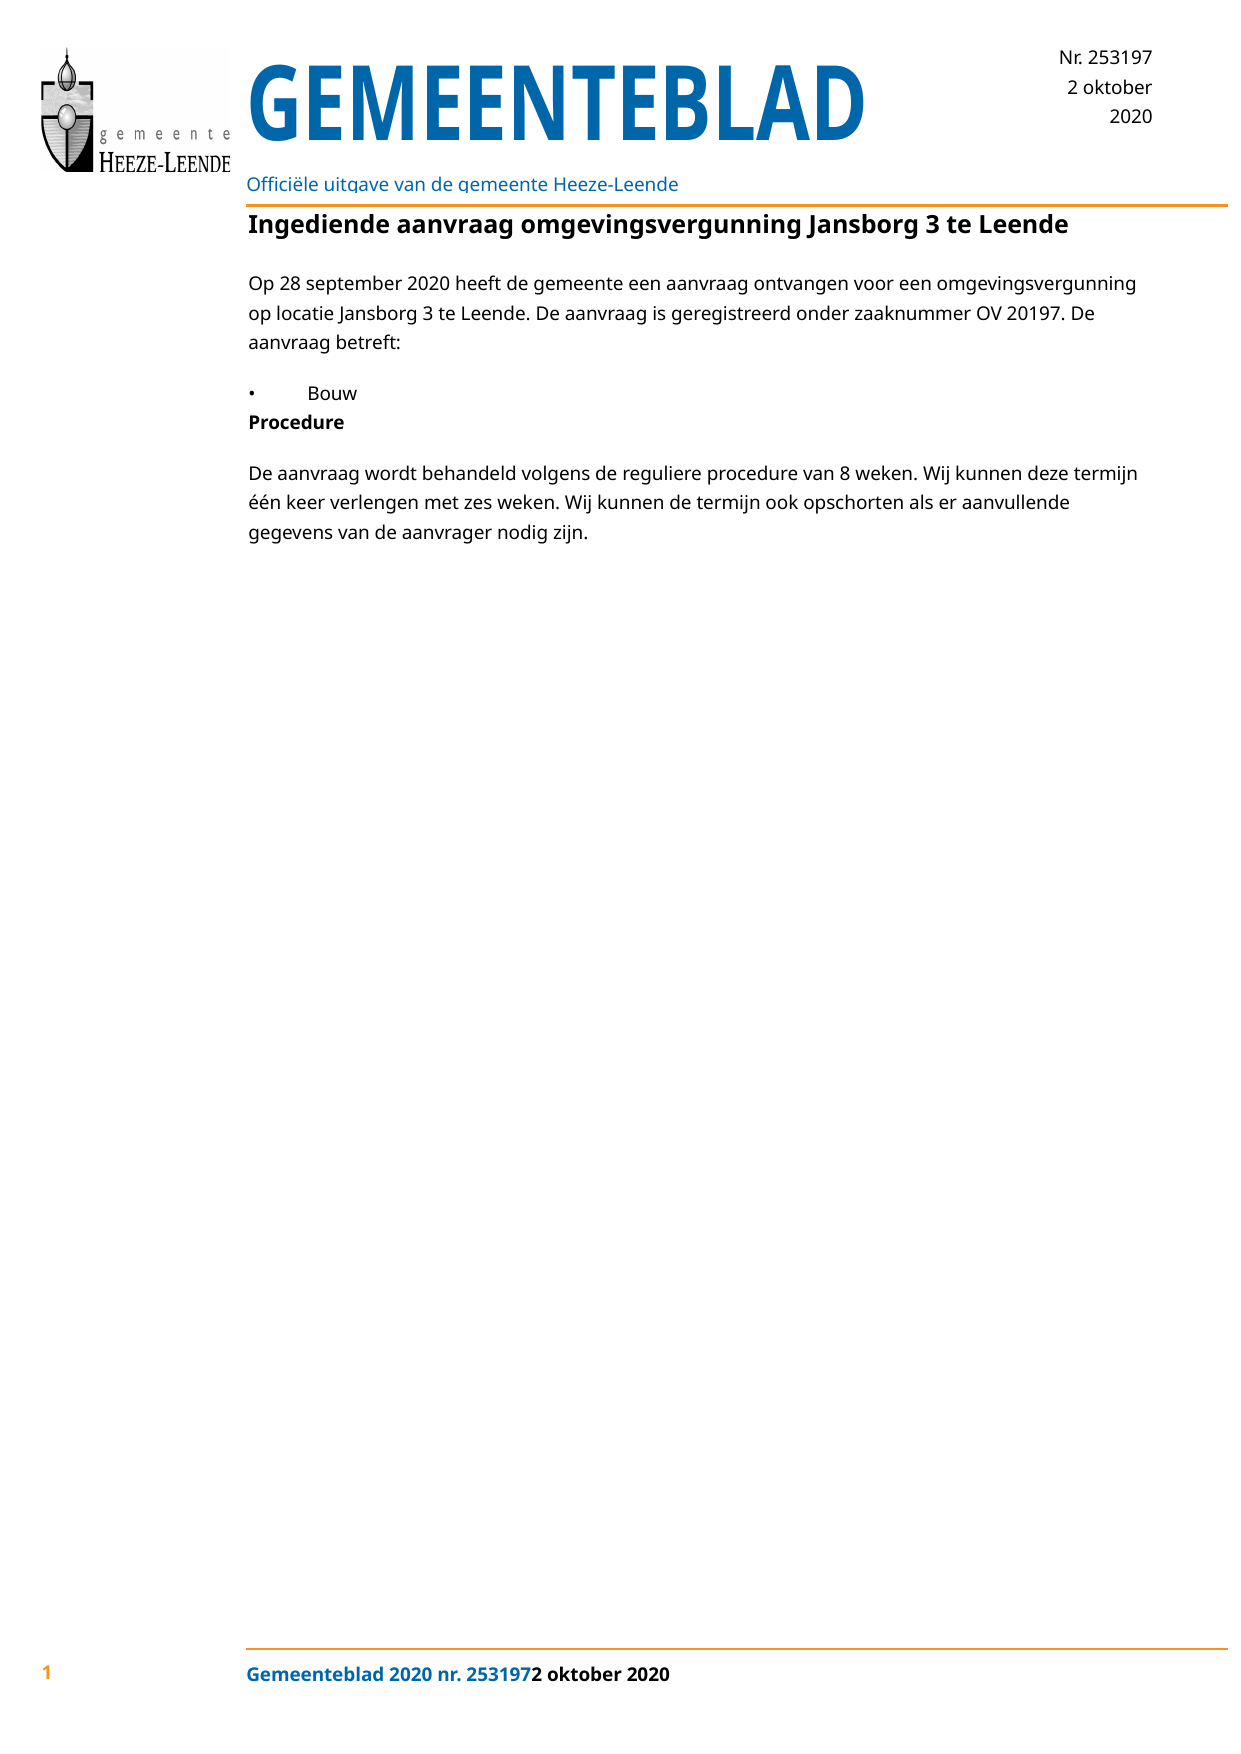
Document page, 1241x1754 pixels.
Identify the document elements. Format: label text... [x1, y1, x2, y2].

list Bouw [248, 380, 1152, 406]
text Ingediende aanvraag omgevingsvergunning Jansborg 3 te Leende [248, 207, 1152, 241]
text De aanvraag wordt behandeld volgens de reguliere procedure van 8 weken. Wij kunnen deze termijn één keer verlengen met zes weken. Wij kunnen de termijn ook opschorten als er aanvullende gegevens van de aanvrager nodig zijn. [248, 460, 1152, 545]
text Procedure [248, 409, 1152, 435]
text Op 28 september 2020 heeft de gemeente een aanvraag ontvangen voor een omgevingsvergunning op locatie Jansborg 3 te Leende. De aanvraag is geregistreerd onder zaaknummer OV 20197. De aanvraag betreft: [248, 270, 1152, 355]
picture [41, 47, 231, 172]
